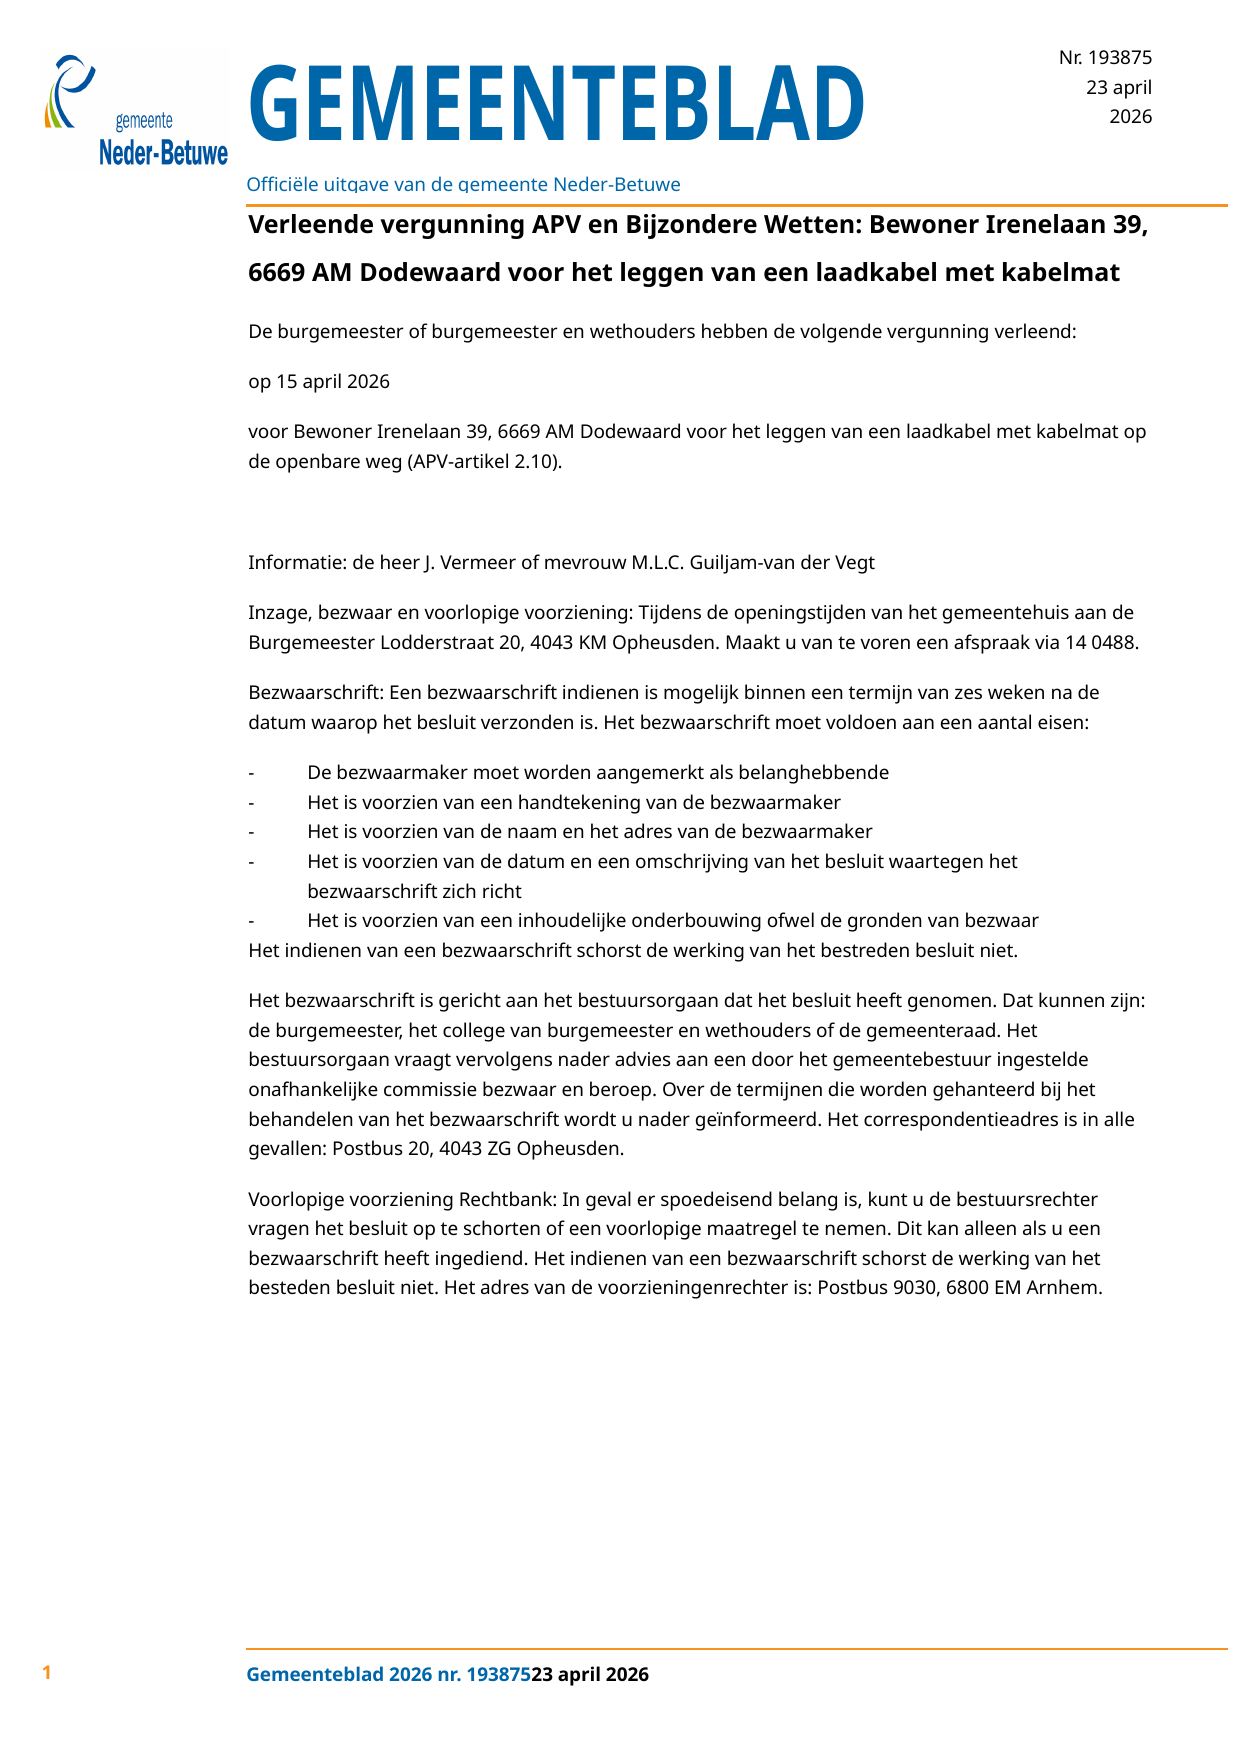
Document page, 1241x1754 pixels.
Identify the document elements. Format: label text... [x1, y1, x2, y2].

text Inzage, bezwaar en voorlopige voorziening: Tijdens de openingstijden van het gemeentehuis aan de Burgemeester Lodderstraat 20, 4043 KM Opheusden. Maakt u van te voren een afspraak via 14 0488. [248, 599, 1152, 655]
text De burgemeester of burgemeester en wethouders hebben de volgende vergunning verleend: [248, 318, 1152, 344]
text Informatie: de heer J. Vermeer of mevrouw M.L.C. Guiljam-van der Vegt [248, 549, 1152, 575]
list Het is voorzien van een handtekening van de bezwaarmaker [248, 789, 1152, 815]
list Het is voorzien van de naam en het adres van de bezwaarmaker [248, 819, 1152, 844]
list Het is voorzien van een inhoudelijke onderbouwing ofwel de gronden van bezwaar [248, 907, 1152, 933]
text Verleende vergunning APV en Bijzondere Wetten: Bewoner Irenelaan 39, 6669 AM Dodewaard voor het leggen van een laadkabel met kabelmat [248, 207, 1152, 288]
list Het is voorzien van de datum en een omschrijving van het besluit waartegen het bezwaarschrift zich richt [248, 848, 1152, 904]
text Het bezwaarschrift is gericht aan het bestuursorgaan dat het besluit heeft genomen. Dat kunnen zijn: de burgemeester, het college van burgemeester en wethouders of de gemeenteraad. Het bestuursorgaan vraagt vervolgens nader advies aan een door het gemeentebestuur ingestelde onafhankelijke commissie bezwaar en beroep. Over de termijnen die worden gehanteerd bij het behandelen van het bezwaarschrift wordt u nader geïnformeerd. Het correspondentieadres is in alle gevallen: Postbus 20, 4043 ZG Opheusden. [248, 987, 1152, 1161]
text Voorlopige voorziening Rechtbank: In geval er spoedeisend belang is, kunt u de bestuursrechter vragen het besluit op te schorten of een voorlopige maatregel te nemen. Dit kan alleen als u een bezwaarschrift heeft ingediend. Het indienen van een bezwaarschrift schorst de werking van het besteden besluit niet. Het adres van de voorzieningenrechter is: Postbus 9030, 6800 EM Arnhem. [248, 1186, 1152, 1300]
text voor Bewoner Irenelaan 39, 6669 AM Dodewaard voor het leggen van een laadkabel met kabelmat op de openbare weg (APV-artikel 2.10). [248, 419, 1152, 474]
text op 15 april 2026 [248, 368, 1152, 394]
text Bezwaarschrift: Een bezwaarschrift indienen is mogelijk binnen een termijn van zes weken na de datum waarop het besluit verzonden is. Het bezwaarschrift moet voldoen aan een aantal eisen: [248, 679, 1152, 735]
text Het indienen van een bezwaarschrift schorst de werking van het bestreden besluit niet. [248, 937, 1152, 963]
list De bezwaarmaker moet worden aangemerkt als belanghebbende [248, 759, 1152, 785]
picture [41, 47, 231, 172]
